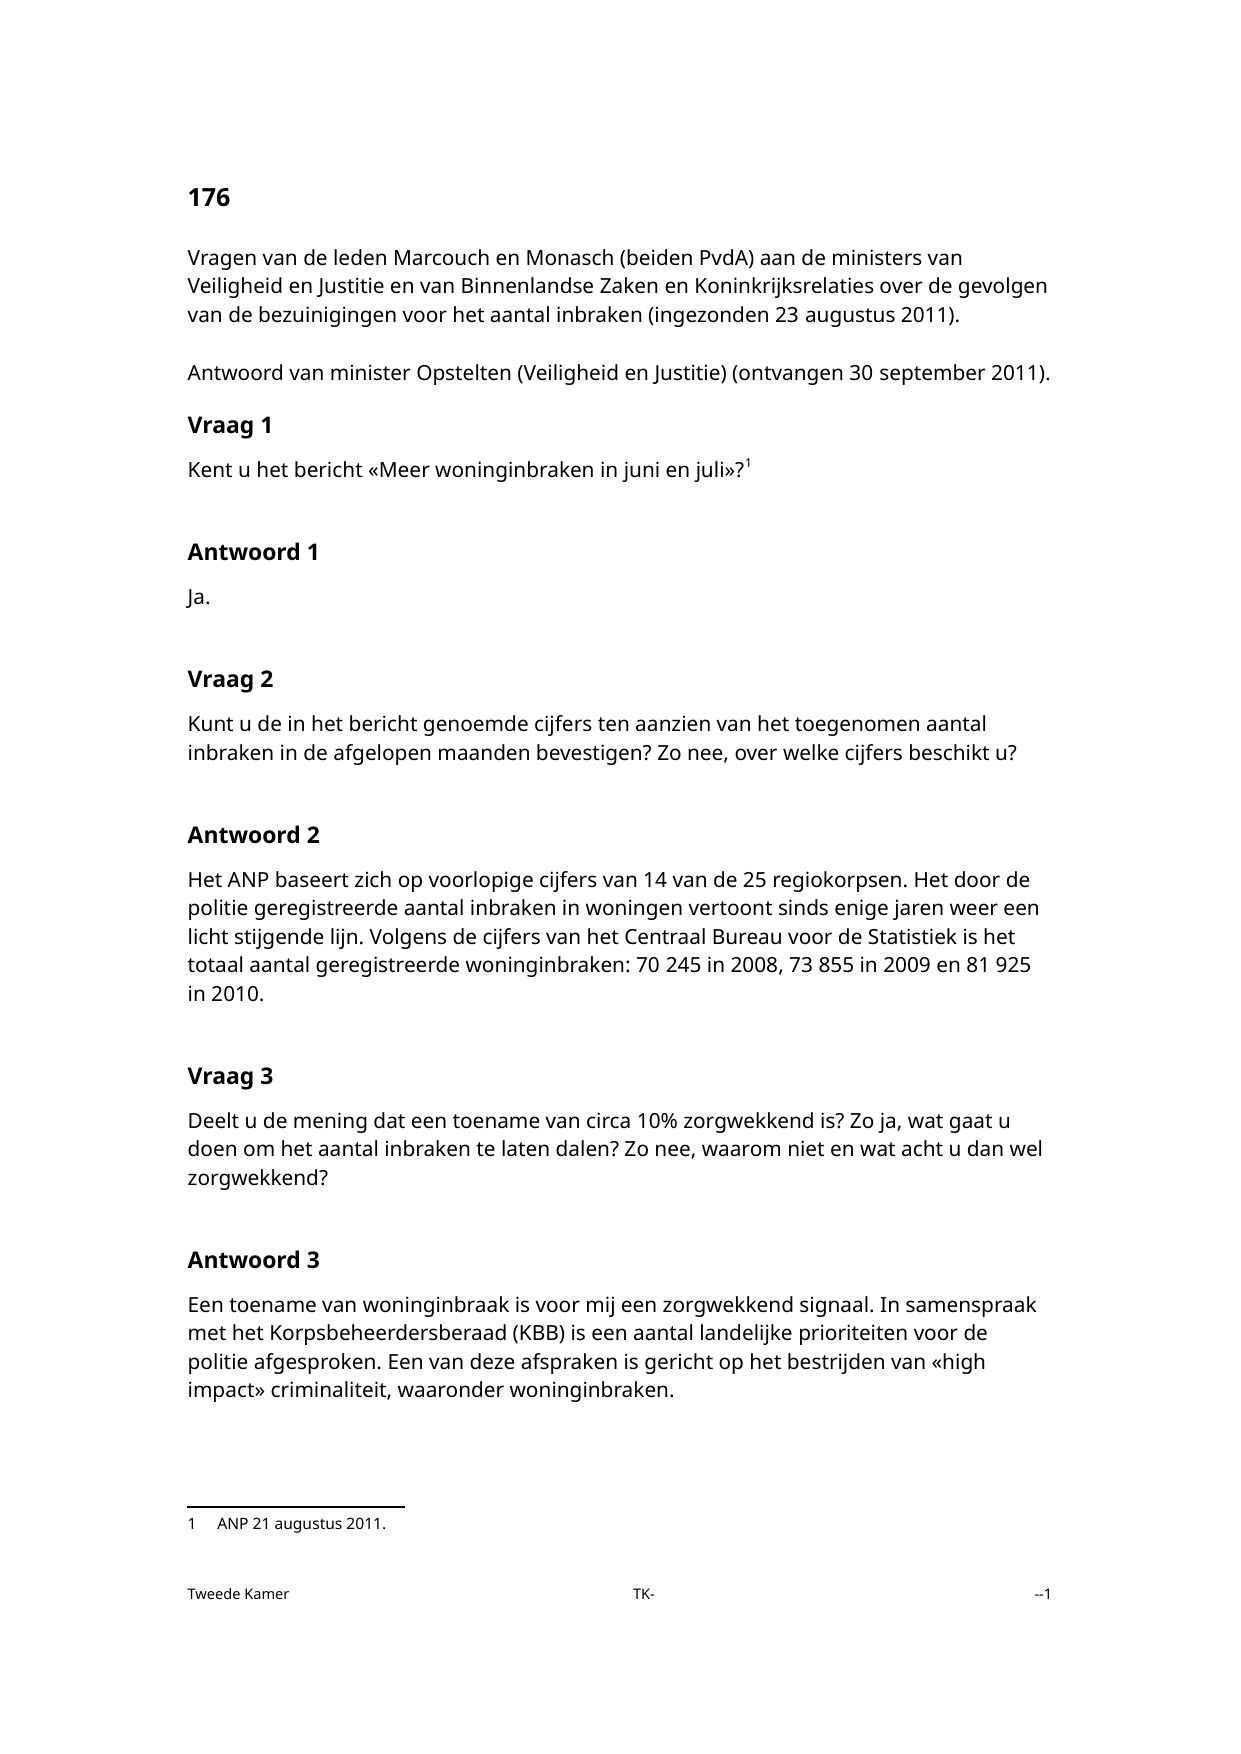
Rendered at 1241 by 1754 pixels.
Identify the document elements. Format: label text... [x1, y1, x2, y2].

text Kunt u de in het bericht genoemde cijfers ten aanzien van het toegenomen aantal inbraken in de afgelopen maanden bevestigen? Zo nee, over welke cijfers beschikt u? [187, 709, 1053, 766]
subtitle Vraag 2 [187, 663, 1053, 694]
text Ja. [187, 582, 1053, 611]
subtitle Antwoord 1 [187, 536, 1053, 567]
text Kent u het bericht «Meer woninginbraken in juni en juli»? [187, 455, 1053, 483]
text Antwoord van minister Opstelten (Veiligheid en Justitie) (ontvangen 30 september 2011). [187, 358, 1053, 386]
subtitle Antwoord 3 [187, 1244, 1053, 1275]
text 176 [187, 179, 1053, 213]
subtitle Vraag 3 [187, 1060, 1053, 1091]
text Vragen van de leden Marcouch en Monasch (beiden PvdA) aan de ministers van Veiligheid en Justitie en van Binnenlandse Zaken en Koninkrijksrelaties over de gevolgen van de bezuinigingen voor het aantal inbraken (ingezonden 23 augustus 2011). [187, 243, 1053, 328]
text ANP 21 augustus 2011. [187, 1506, 1053, 1534]
text Een toename van woninginbraak is voor mij een zorgwekkend signaal. In samenspraak met het Korpsbeheerdersberaad (KBB) is een aantal landelijke prioriteiten voor de politie afgesproken. Een van deze afspraken is gericht op het bestrijden van «high impact» criminaliteit, waaronder woninginbraken. [187, 1290, 1053, 1404]
text Het ANP baseert zich op voorlopige cijfers van 14 van de 25 regiokorpsen. Het door de politie geregistreerde aantal inbraken in woningen vertoont sinds enige jaren weer een licht stijgende lijn. Volgens de cijfers van het Centraal Bureau voor de Statistiek is het totaal aantal geregistreerde woninginbraken: 70 245 in 2008, 73 855 in 2009 en 81 925 in 2010. [187, 865, 1053, 1007]
text Deelt u de mening dat een toename van circa 10% zorgwekkend is? Zo ja, wat gaat u doen om het aantal inbraken te laten dalen? Zo nee, waarom niet en wat acht u dan wel zorgwekkend? [187, 1106, 1053, 1191]
subtitle Vraag 1 [187, 409, 1053, 440]
subtitle Antwoord 2 [187, 819, 1053, 850]
